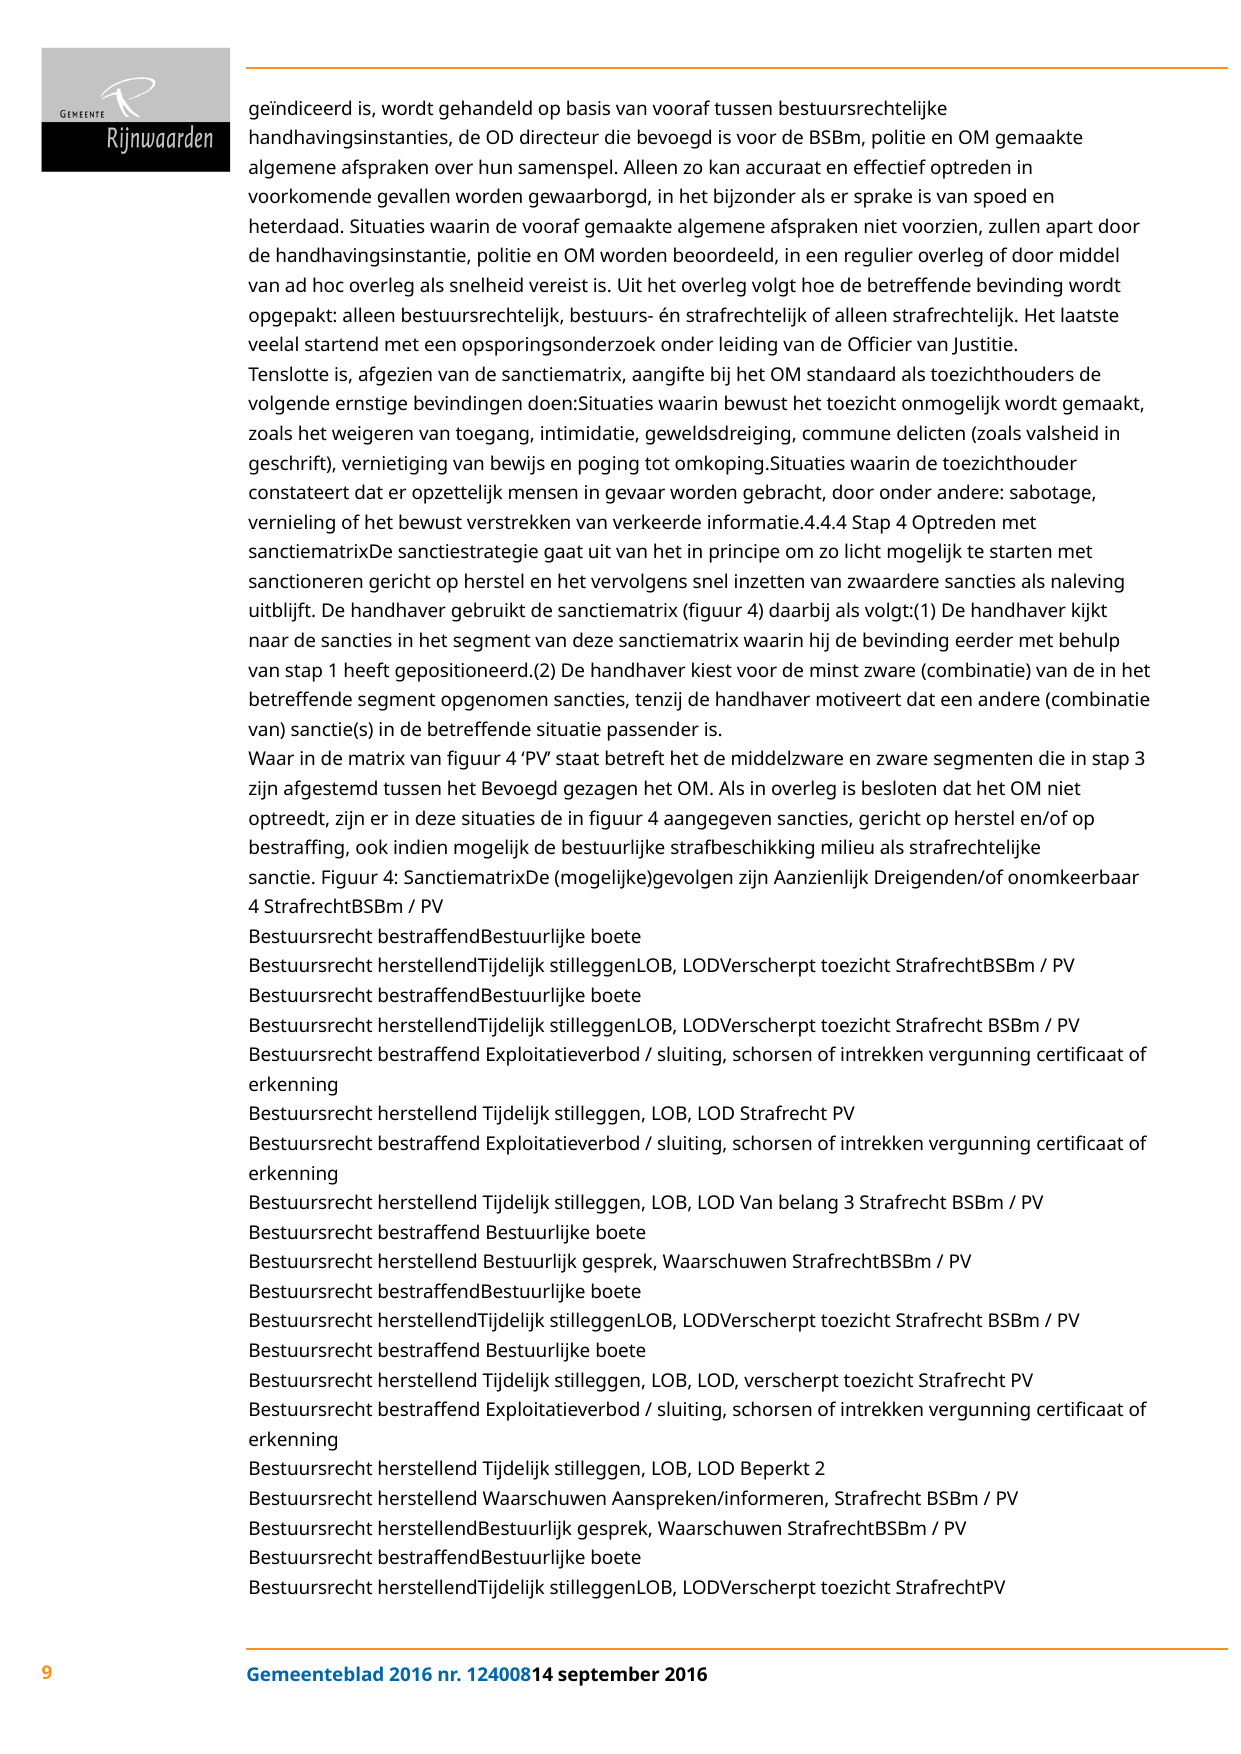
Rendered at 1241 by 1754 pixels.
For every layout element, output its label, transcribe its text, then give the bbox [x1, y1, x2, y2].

text Bestuursrecht bestraffend Exploitatieverbod / sluiting, schorsen of intrekken vergunning certificaat of erkenning [248, 1041, 1152, 1097]
text Bestuursrecht herstellend Tijdelijk stilleggen, LOB, LOD, verscherpt toezicht Strafrecht PV [248, 1367, 1152, 1393]
text Bestuursrecht herstellendTijdelijk stilleggenLOB, LODVerscherpt toezicht StrafrechtBSBm / PV [248, 953, 1152, 978]
text Bestuursrecht bestraffendBestuurlijke boete [248, 923, 1152, 949]
text Bestuursrecht bestraffend Exploitatieverbod / sluiting, schorsen of intrekken vergunning certificaat of erkenning [248, 1130, 1152, 1186]
text Bestuursrecht bestraffend Exploitatieverbod / sluiting, schorsen of intrekken vergunning certificaat of erkenning [248, 1396, 1152, 1452]
text Bestuursrecht bestraffend Bestuurlijke boete [248, 1219, 1152, 1245]
text Bestuursrecht herstellendBestuurlijk gesprek, Waarschuwen StrafrechtBSBm / PV [248, 1515, 1152, 1541]
text Bestuursrecht bestraffendBestuurlijke boete [248, 1278, 1152, 1304]
text Bestuursrecht herstellend Tijdelijk stilleggen, LOB, LOD Strafrecht PV [248, 1101, 1152, 1126]
picture [41, 47, 231, 172]
text Bestuursrecht herstellendTijdelijk stilleggenLOB, LODVerscherpt toezicht Strafrecht BSBm / PV [248, 1308, 1152, 1333]
text Waar in de matrix van figuur 4 ‘PV’ staat betreft het de middelzware en zware segmenten die in stap 3 zijn afgestemd tussen het Bevoegd gezagen het OM. Als in overleg is besloten dat het OM niet optreedt, zijn er in deze situaties de in figuur 4 aangegeven sancties, gericht op herstel en/of op bestraffing, ook indien mogelijk de bestuurlijke strafbeschikking milieu als strafrechtelijke sanctie. Figuur 4: SanctiematrixDe (mogelijke)gevolgen zijn Aanzienlijk Dreigenden/of onomkeerbaar 4 StrafrechtBSBm / PV [248, 746, 1152, 919]
text Bestuursrecht herstellend Waarschuwen Aanspreken/informeren, Strafrecht BSBm / PV [248, 1485, 1152, 1511]
text Bestuursrecht herstellend Bestuurlijk gesprek, Waarschuwen StrafrechtBSBm / PV [248, 1248, 1152, 1274]
text Tenslotte is, afgezien van de sanctiematrix, aangifte bij het OM standaard als toezichthouders de volgende ernstige bevindingen doen:Situaties waarin bewust het toezicht onmogelijk wordt gemaakt, zoals het weigeren van toegang, intimidatie, geweldsdreiging, commune delicten (zoals valsheid in geschrift), vernietiging van bewijs en poging tot omkoping.Situaties waarin de toezichthouder constateert dat er opzettelijk mensen in gevaar worden gebracht, door onder andere: sabotage, vernieling of het bewust verstrekken van verkeerde informatie.4.4.4 Stap 4 Optreden met sanctiematrixDe sanctiestrategie gaat uit van het in principe om zo licht mogelijk te starten met sanctioneren gericht op herstel en het vervolgens snel inzetten van zwaardere sancties als naleving uitblijft. De handhaver gebruikt de sanctiematrix (figuur 4) daarbij als volgt:(1) De handhaver kijkt naar de sancties in het segment van deze sanctiematrix waarin hij de bevinding eerder met behulp van stap 1 heeft gepositioneerd.(2) De handhaver kiest voor de minst zware (combinatie) van de in het betreffende segment opgenomen sancties, tenzij de handhaver motiveert dat een andere (combinatie van) sanctie(s) in de betreffende situatie passender is. [248, 361, 1152, 742]
text Bestuursrecht bestraffend Bestuurlijke boete [248, 1337, 1152, 1363]
text Bestuursrecht herstellend Tijdelijk stilleggen, LOB, LOD Van belang 3 Strafrecht BSBm / PV [248, 1189, 1152, 1215]
text Bestuursrecht bestraffendBestuurlijke boete [248, 982, 1152, 1008]
text Bestuursrecht herstellendTijdelijk stilleggenLOB, LODVerscherpt toezicht Strafrecht BSBm / PV [248, 1012, 1152, 1038]
text geïndiceerd is, wordt gehandeld op basis van vooraf tussen bestuursrechtelijke handhavingsinstanties, de OD directeur die bevoegd is voor de BSBm, politie en OM gemaakte algemene afspraken over hun samenspel. Alleen zo kan accuraat en effectief optreden in voorkomende gevallen worden gewaarborgd, in het bijzonder als er sprake is van spoed en heterdaad. Situaties waarin de vooraf gemaakte algemene afspraken niet voorzien, zullen apart door de handhavingsinstantie, politie en OM worden beoordeeld, in een regulier overleg of door middel van ad hoc overleg als snelheid vereist is. Uit het overleg volgt hoe de betreffende bevinding wordt opgepakt: alleen bestuursrechtelijk, bestuurs- én strafrechtelijk of alleen strafrechtelijk. Het laatste veelal startend met een opsporingsonderzoek onder leiding van de Officier van Justitie. [248, 95, 1152, 357]
text Bestuursrecht bestraffendBestuurlijke boete [248, 1544, 1152, 1570]
text Bestuursrecht herstellend Tijdelijk stilleggen, LOB, LOD Beperkt 2 [248, 1456, 1152, 1481]
text Bestuursrecht herstellendTijdelijk stilleggenLOB, LODVerscherpt toezicht StrafrechtPV [248, 1574, 1152, 1600]
